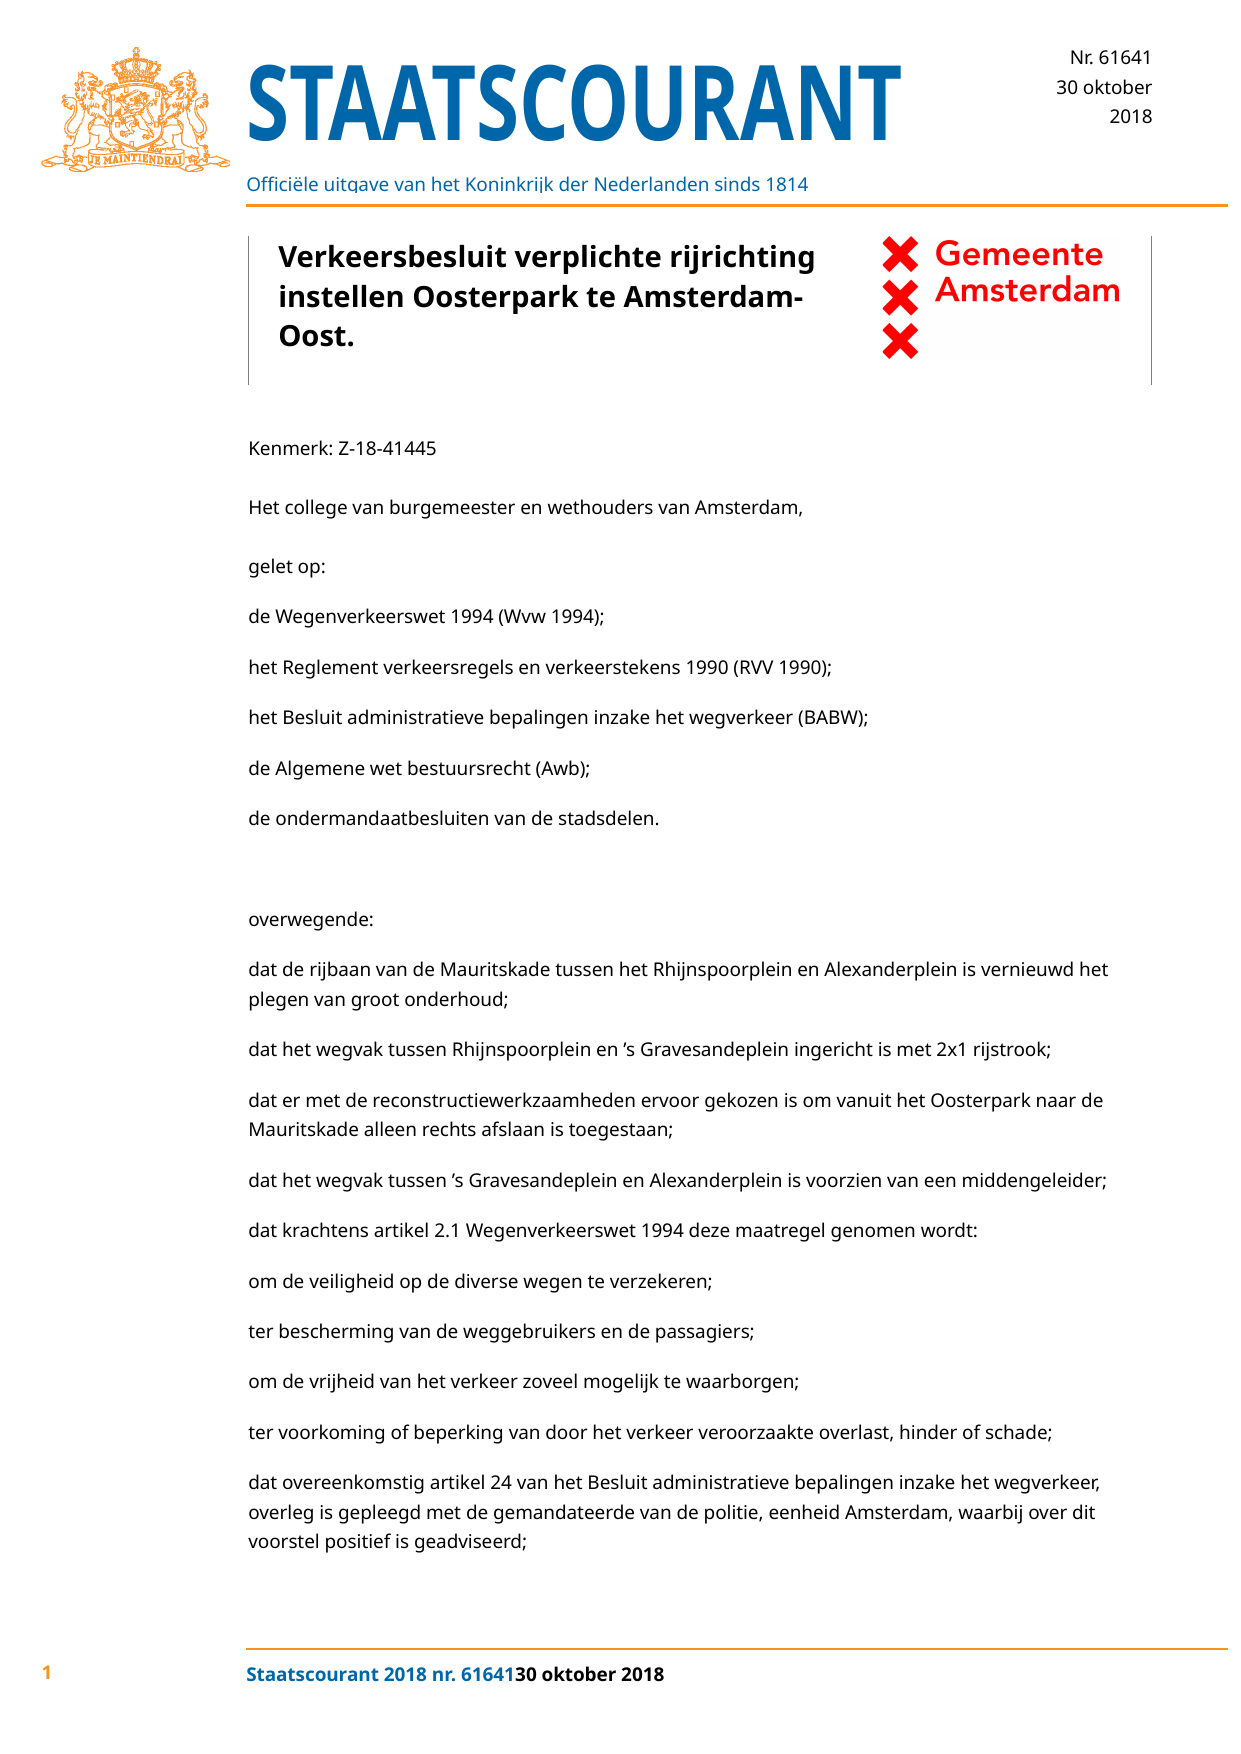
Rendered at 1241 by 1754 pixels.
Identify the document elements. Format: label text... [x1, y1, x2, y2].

text het Besluit administratieve bepalingen inzake het wegverkeer (BABW); [248, 704, 1152, 730]
text gelet op: [248, 553, 1152, 579]
text de Algemene wet bestuursrecht (Awb); [248, 755, 1152, 781]
text ter bescherming van de weggebruikers en de passagiers; [248, 1318, 1152, 1344]
text dat overeenkomstig artikel 24 van het Besluit administratieve bepalingen inzake het wegverkeer, overleg is gepleegd met de gemandateerde van de politie, eenheid Amsterdam, waarbij over dit voorstel positief is geadviseerd; [248, 1469, 1152, 1554]
text om de vrijheid van het verkeer zoveel mogelijk te waarborgen; [248, 1369, 1152, 1394]
text dat er met de reconstructiewerkzaamheden ervoor gekozen is om vanuit het Oosterpark naar de Mauritskade alleen rechts afslaan is toegestaan; [248, 1087, 1152, 1142]
picture [882, 236, 1119, 359]
text dat krachtens artikel 2.1 Wegenverkeerswet 1994 deze maatregel genomen wordt: [248, 1217, 1152, 1243]
text de Wegenverkeerswet 1994 (Wvw 1994); [248, 604, 1152, 629]
text het Reglement verkeersregels en verkeerstekens 1990 (RVV 1990); [248, 654, 1152, 680]
text de ondermandaatbesluiten van de stadsdelen. [248, 805, 1152, 831]
table_header [850, 236, 1151, 385]
text ter voorkoming of beperking van door het verkeer veroorzaakte overlast, hinder of schade; [248, 1419, 1152, 1445]
text overwegende: [248, 906, 1152, 932]
text dat de rijbaan van de Mauritskade tussen het Rhijnspoorplein en Alexanderplein is vernieuwd het plegen van groot onderhoud; [248, 957, 1152, 1012]
text Kenmerk: Z-18-41445 [248, 435, 1152, 461]
text dat het wegvak tussen ’s Gravesandeplein en Alexanderplein is voorzien van een middengeleider; [248, 1167, 1152, 1193]
table_header Verkeersbesluit verplichte rijrichting instellen Oosterpark te Amsterdam-Oost. [249, 236, 850, 385]
text dat het wegvak tussen Rhijnspoorplein en ’s Gravesandeplein ingericht is met 2x1 rijstrook; [248, 1037, 1152, 1062]
text Het college van burgemeester en wethouders van Amsterdam, [248, 494, 1152, 520]
picture [41, 47, 231, 172]
text om de veiligheid op de diverse wegen te verzekeren; [248, 1268, 1152, 1294]
